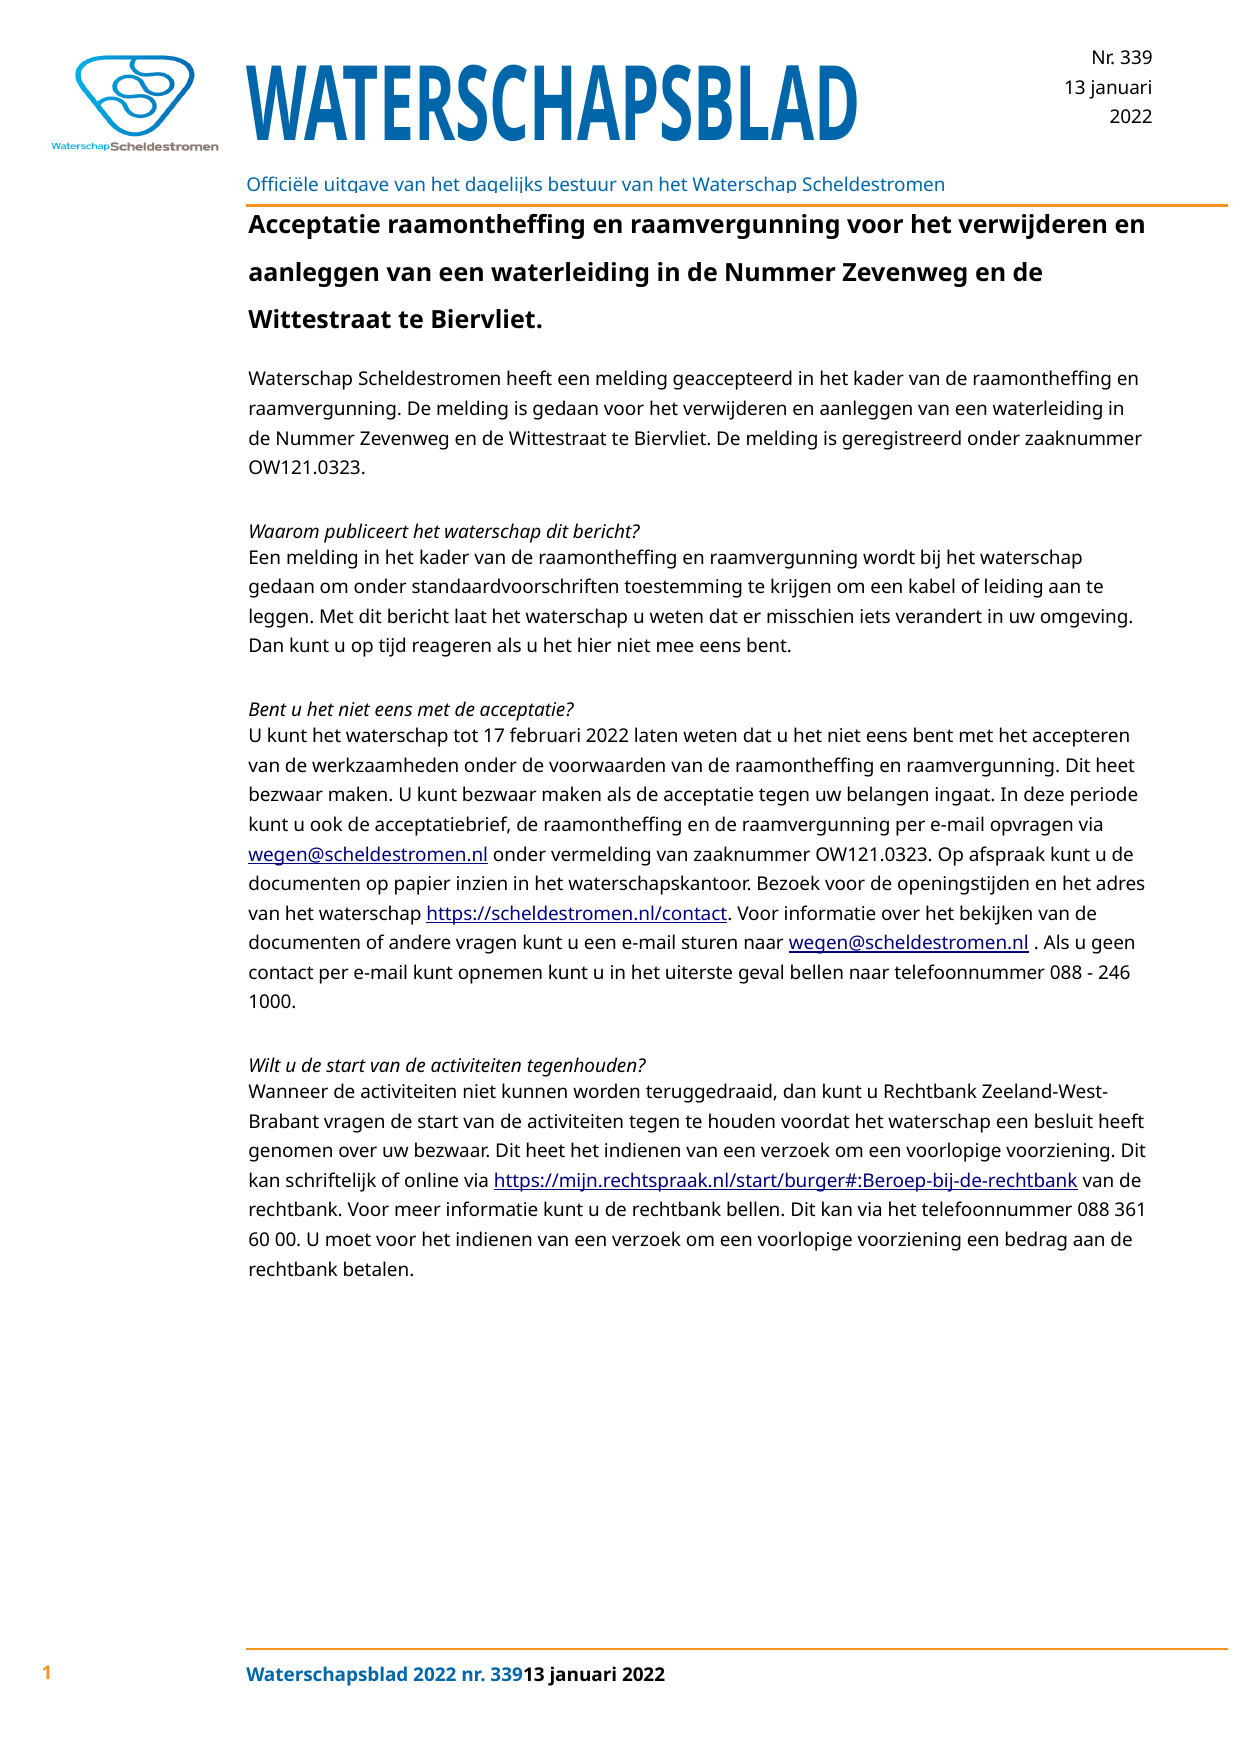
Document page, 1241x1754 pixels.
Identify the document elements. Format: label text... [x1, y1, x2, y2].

text Waterschap Scheldestromen heeft een melding geaccepteerd in het kader van de raamontheffing en raamvergunning. De melding is gedaan voor het verwijderen en aanleggen van een waterleiding in de Nummer Zevenweg en de Wittestraat te Biervliet. De melding is geregistreerd onder zaaknummer OW121.0323. [248, 366, 1152, 480]
text Bent u het niet eens met de acceptatie? [248, 697, 1152, 722]
text Wilt u de start van de activiteiten tegenhouden? [248, 1053, 1152, 1078]
text Wanneer de activiteiten niet kunnen worden teruggedraaid, dan kunt u Rechtbank Zeeland-West-Brabant vragen de start van de activiteiten tegen te houden voordat het waterschap een besluit heeft genomen over uw bezwaar. Dit heet het indienen van een verzoek om een voorlopige voorziening. Dit kan schriftelijk of online via https://mijn.rechtspraak.nl/start/burger#:Beroep-bij-de-rechtbank van de rechtbank. Voor meer informatie kunt u de rechtbank bellen. Dit kan via het telefoonnummer 088 361 60 00. U moet voor het indienen van een verzoek om een voorlopige voorziening een bedrag aan de rechtbank betalen. [248, 1078, 1152, 1282]
picture [41, 47, 231, 172]
text U kunt het waterschap tot 17 februari 2022 laten weten dat u het niet eens bent met het accepteren van de werkzaamheden onder de voorwaarden van de raamontheffing en raamvergunning. Dit heet bezwaar maken. U kunt bezwaar maken als de acceptatie tegen uw belangen ingaat. In deze periode kunt u ook de acceptatiebrief, de raamontheffing en de raamvergunning per e-mail opvragen via wegen@scheldestromen.nl onder vermelding van zaaknummer OW121.0323. Op afspraak kunt u de documenten op papier inzien in het waterschapskantoor. Bezoek voor de openingstijden en het adres van het waterschap https://scheldestromen.nl/contact. Voor informatie over het bekijken van de documenten of andere vragen kunt u een e-mail sturen naar wegen@scheldestromen.nl . Als u geen contact per e-mail kunt opnemen kunt u in het uiterste geval bellen naar telefoonnummer 088 - 246 1000. [248, 722, 1152, 1014]
text Waarom publiceert het waterschap dit bericht? [248, 518, 1152, 544]
text Acceptatie raamontheffing en raamvergunning voor het verwijderen en aanleggen van een waterleiding in de Nummer Zevenweg en de Wittestraat te Biervliet. [248, 207, 1152, 336]
text Een melding in het kader van de raamontheffing en raamvergunning wordt bij het waterschap gedaan om onder standaardvoorschriften toestemming te krijgen om een kabel of leiding aan te leggen. Met dit bericht laat het waterschap u weten dat er misschien iets verandert in uw omgeving. Dan kunt u op tijd reageren als u het hier niet mee eens bent. [248, 544, 1152, 658]
